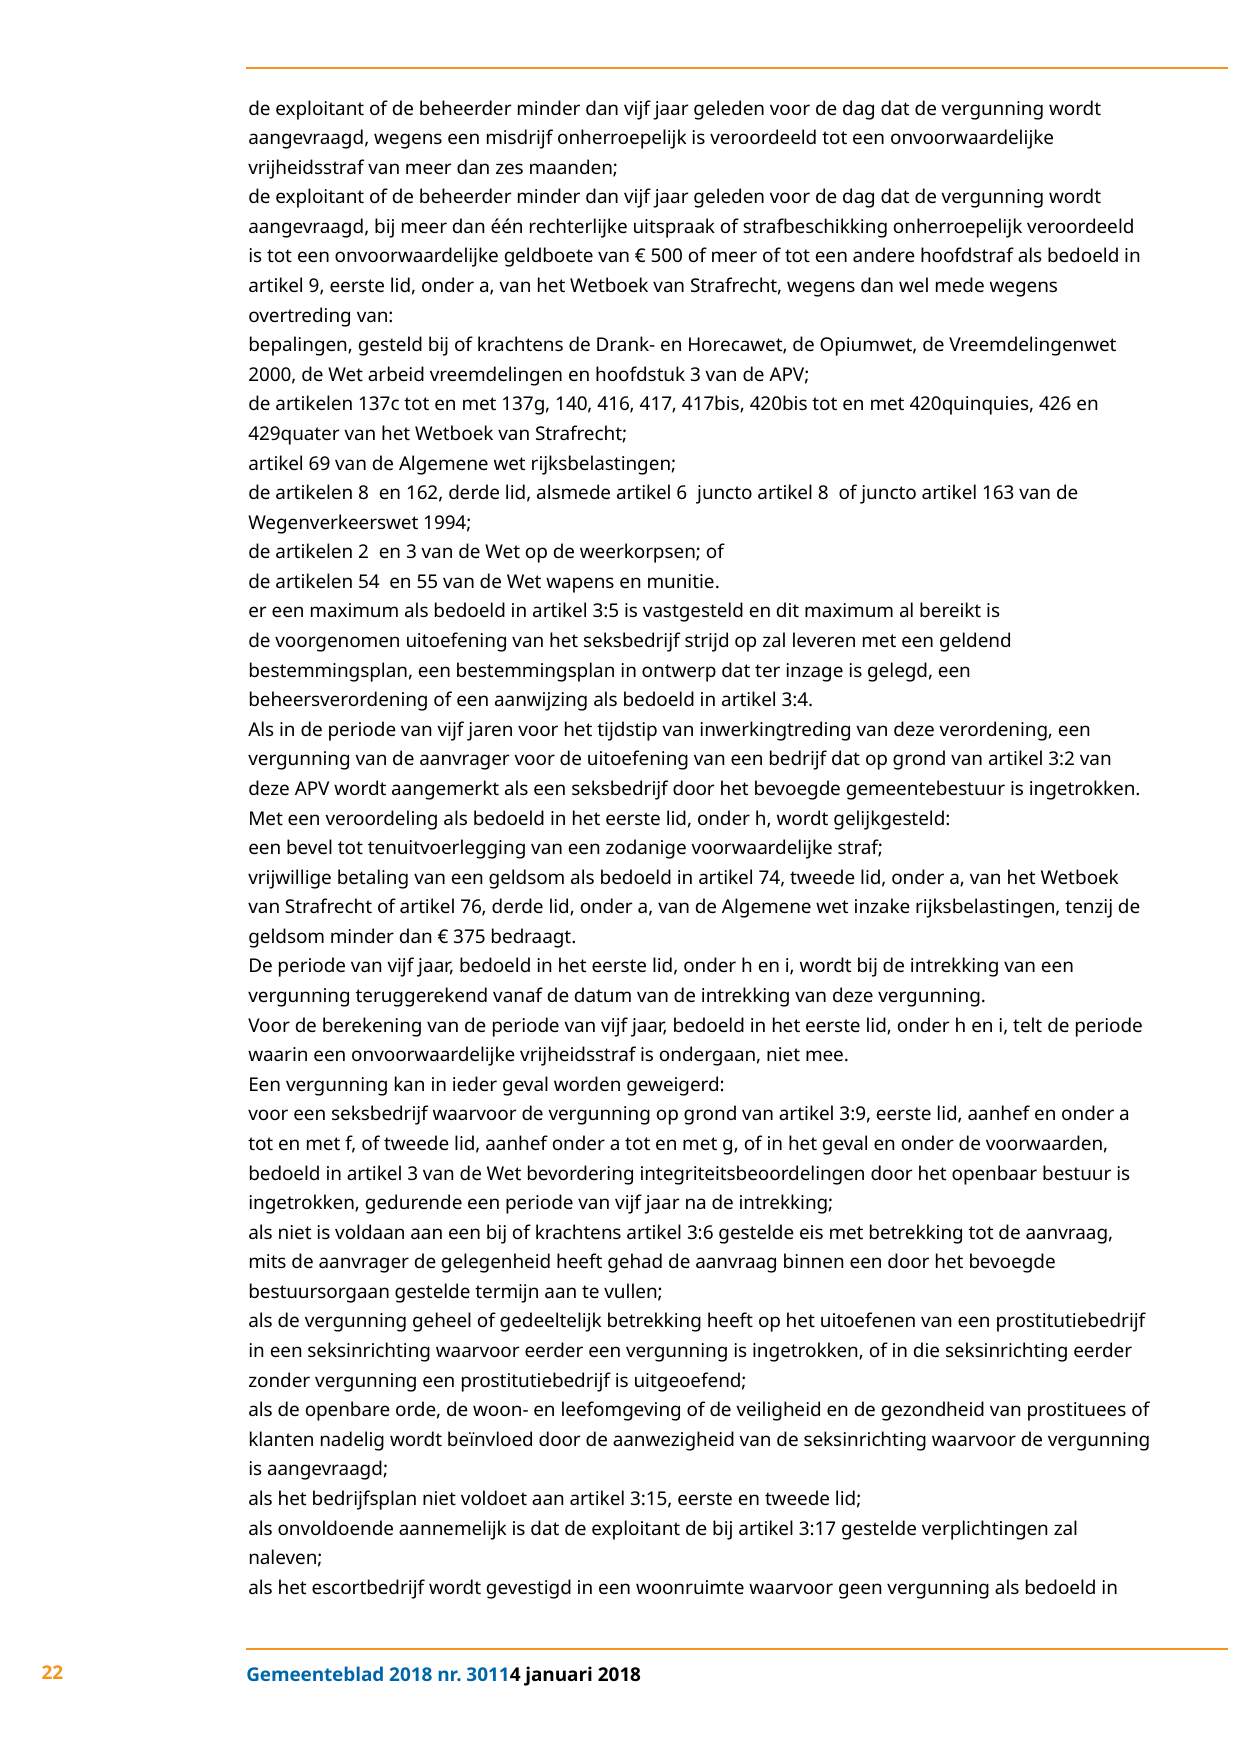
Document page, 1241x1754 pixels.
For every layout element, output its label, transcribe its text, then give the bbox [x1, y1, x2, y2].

text de exploitant of de beheerder minder dan vijf jaar geleden voor de dag dat de vergunning wordt aangevraagd, wegens een misdrijf onherroepelijk is veroordeeld tot een onvoorwaardelijke vrijheidsstraf van meer dan zes maanden; [248, 95, 1152, 180]
picture [41, 47, 231, 172]
text de artikelen 137c tot en met 137g, 140, 416, 417, 417bis, 420bis tot en met 420quinquies, 426 en 429quater van het Wetboek van Strafrecht; [248, 391, 1152, 446]
text Als in de periode van vijf jaren voor het tijdstip van inwerkingtreding van deze verordening, een vergunning van de aanvrager voor de uitoefening van een bedrijf dat op grond van artikel 3:2 van deze APV wordt aangemerkt als een seksbedrijf door het bevoegde gemeentebestuur is ingetrokken. [248, 716, 1152, 801]
text de artikelen 2 en 3 van de Wet op de weerkorpsen; of [248, 538, 1152, 564]
text bepalingen, gesteld bij of krachtens de Drank- en Horecawet, de Opiumwet, de Vreemdelingenwet 2000, de Wet arbeid vreemdelingen en hoofdstuk 3 van de APV; [248, 331, 1152, 387]
text Een vergunning kan in ieder geval worden geweigerd: [248, 1071, 1152, 1097]
text vrijwillige betaling van een geldsom als bedoeld in artikel 74, tweede lid, onder a, van het Wetboek van Strafrecht of artikel 76, derde lid, onder a, van de Algemene wet inzake rijksbelastingen, tenzij de geldsom minder dan € 375 bedraagt. [248, 864, 1152, 949]
text de exploitant of de beheerder minder dan vijf jaar geleden voor de dag dat de vergunning wordt aangevraagd, bij meer dan één rechterlijke uitspraak of strafbeschikking onherroepelijk veroordeeld is tot een onvoorwaardelijke geldboete van € 500 of meer of tot een andere hoofdstraf als bedoeld in artikel 9, eerste lid, onder a, van het Wetboek van Strafrecht, wegens dan wel mede wegens overtreding van: [248, 183, 1152, 328]
text voor een seksbedrijf waarvoor de vergunning op grond van artikel 3:9, eerste lid, aanhef en onder a tot en met f, of tweede lid, aanhef onder a tot en met g, of in het geval en onder de voorwaarden, bedoeld in artikel 3 van de Wet bevordering integriteitsbeoordelingen door het openbaar bestuur is ingetrokken, gedurende een periode van vijf jaar na de intrekking; [248, 1101, 1152, 1215]
text Met een veroordeling als bedoeld in het eerste lid, onder h, wordt gelijkgesteld: [248, 805, 1152, 831]
text als de openbare orde, de woon- en leefomgeving of de veiligheid en de gezondheid van prostituees of klanten nadelig wordt beïnvloed door de aanwezigheid van de seksinrichting waarvoor de vergunning is aangevraagd; [248, 1396, 1152, 1481]
text er een maximum als bedoeld in artikel 3:5 is vastgesteld en dit maximum al bereikt is [248, 598, 1152, 623]
text De periode van vijf jaar, bedoeld in het eerste lid, onder h en i, wordt bij de intrekking van een vergunning teruggerekend vanaf de datum van de intrekking van deze vergunning. [248, 953, 1152, 1008]
text als het escortbedrijf wordt gevestigd in een woonruimte waarvoor geen vergunning als bedoeld in [248, 1574, 1152, 1600]
text als onvoldoende aannemelijk is dat de exploitant de bij artikel 3:17 gestelde verplichtingen zal naleven; [248, 1515, 1152, 1570]
text artikel 69 van de Algemene wet rijksbelastingen; [248, 450, 1152, 476]
text de voorgenomen uitoefening van het seksbedrijf strijd op zal leveren met een geldend bestemmingsplan, een bestemmingsplan in ontwerp dat ter inzage is gelegd, een beheersverordening of een aanwijzing als bedoeld in artikel 3:4. [248, 627, 1152, 712]
text als niet is voldaan aan een bij of krachtens artikel 3:6 gestelde eis met betrekking tot de aanvraag, mits de aanvrager de gelegenheid heeft gehad de aanvraag binnen een door het bevoegde bestuursorgaan gestelde termijn aan te vullen; [248, 1219, 1152, 1304]
text een bevel tot tenuitvoerlegging van een zodanige voorwaardelijke straf; [248, 834, 1152, 860]
text als het bedrijfsplan niet voldoet aan artikel 3:15, eerste en tweede lid; [248, 1485, 1152, 1511]
text de artikelen 54 en 55 van de Wet wapens en munitie. [248, 568, 1152, 594]
text Voor de berekening van de periode van vijf jaar, bedoeld in het eerste lid, onder h en i, telt de periode waarin een onvoorwaardelijke vrijheidsstraf is ondergaan, niet mee. [248, 1012, 1152, 1067]
text als de vergunning geheel of gedeeltelijk betrekking heeft op het uitoefenen van een prostitutiebedrijf in een seksinrichting waarvoor eerder een vergunning is ingetrokken, of in die seksinrichting eerder zonder vergunning een prostitutiebedrijf is uitgeoefend; [248, 1308, 1152, 1393]
text de artikelen 8 en 162, derde lid, alsmede artikel 6 juncto artikel 8 of juncto artikel 163 van de Wegenverkeerswet 1994; [248, 479, 1152, 535]
